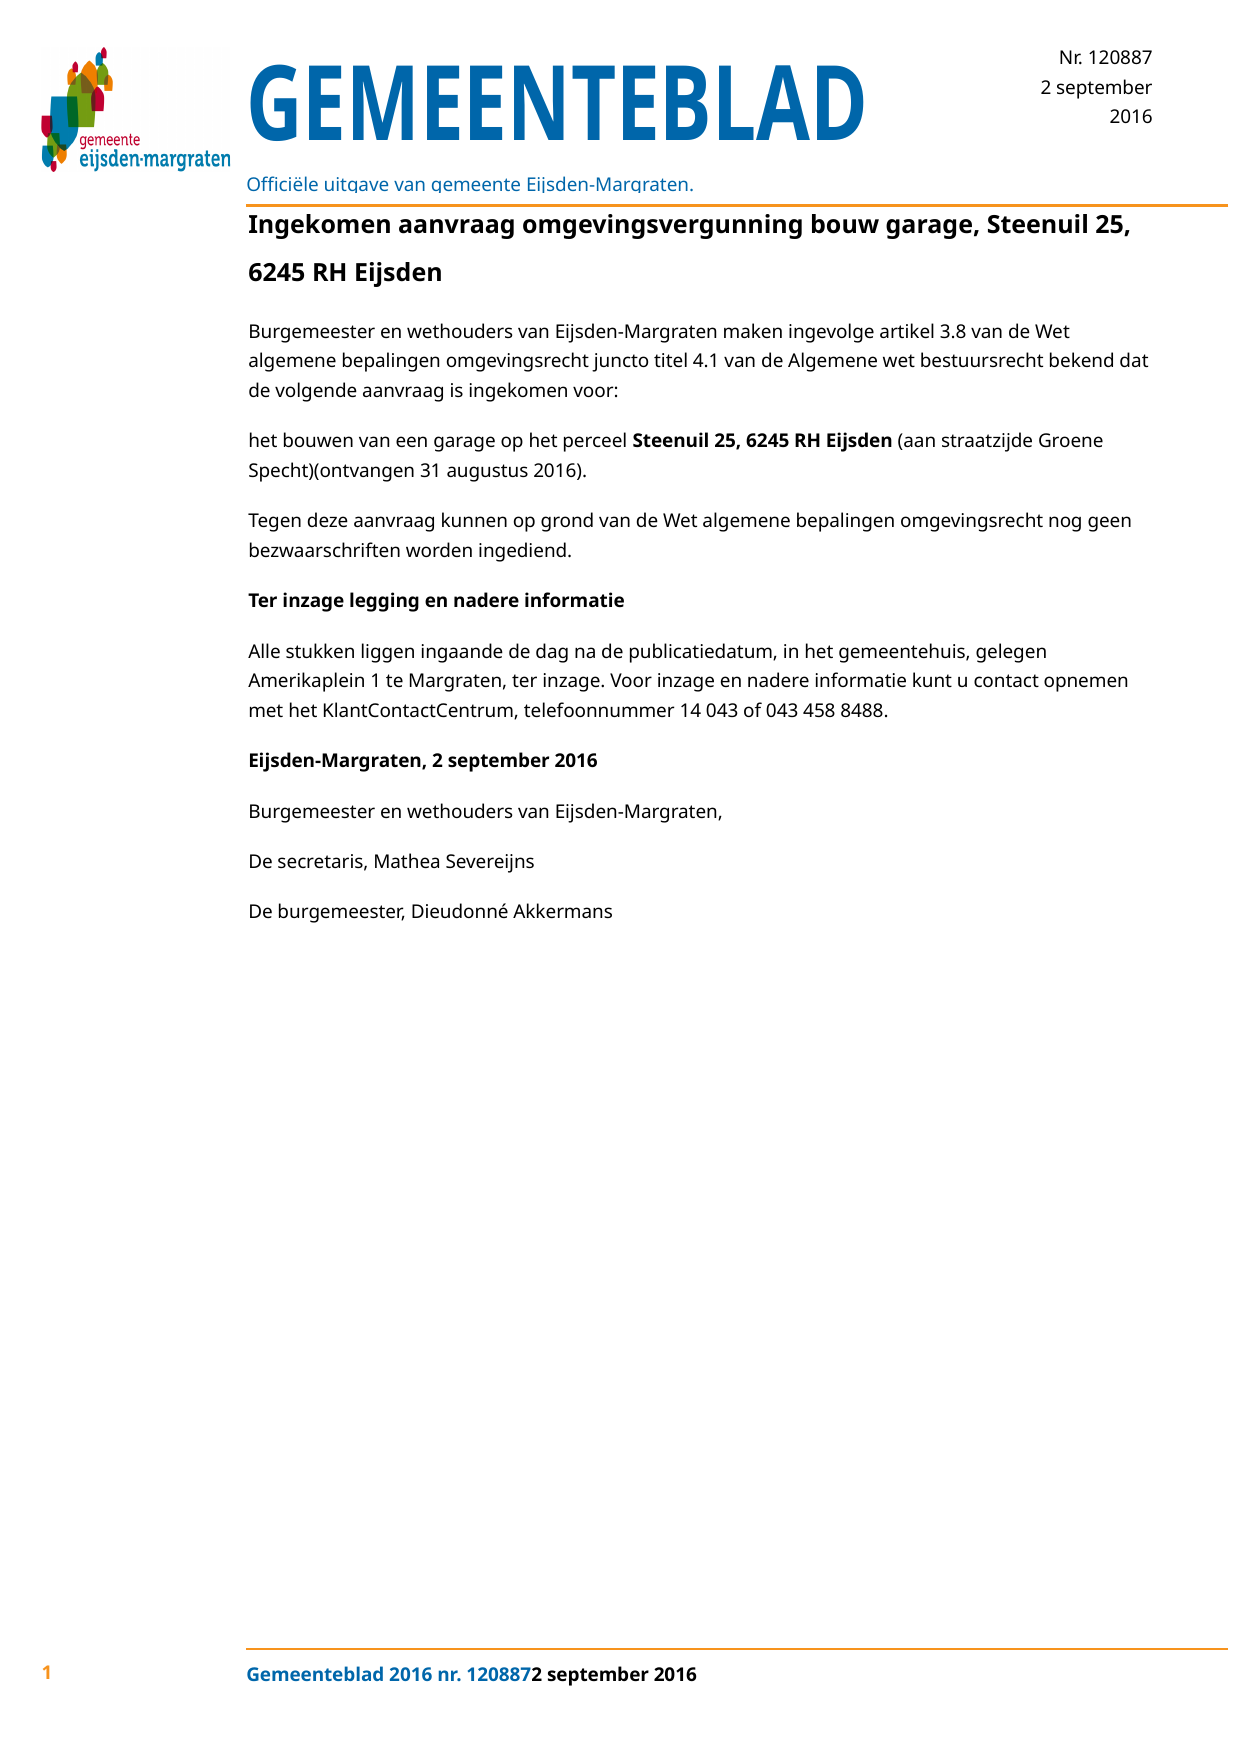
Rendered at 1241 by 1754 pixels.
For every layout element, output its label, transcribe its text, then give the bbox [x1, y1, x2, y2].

text Burgemeester en wethouders van Eijsden-Margraten maken ingevolge artikel 3.8 van de Wet algemene bepalingen omgevingsrecht juncto titel 4.1 van de Algemene wet bestuursrecht bekend dat de volgende aanvraag is ingekomen voor: [248, 318, 1152, 403]
text Ingekomen aanvraag omgevingsvergunning bouw garage, Steenuil 25, 6245 RH Eijsden [248, 207, 1152, 288]
text Ter inzage legging en nadere informatie [248, 587, 1152, 613]
text Alle stukken liggen ingaande de dag na de publicatiedatum, in het gemeentehuis, gelegen Amerikaplein 1 te Margraten, ter inzage. Voor inzage en nadere informatie kunt u contact opnemen met het KlantContactCentrum, telefoonnummer 14 043 of 043 458 8488. [248, 638, 1152, 723]
text Tegen deze aanvraag kunnen op grond van de Wet algemene bepalingen omgevingsrecht nog geen bezwaarschriften worden ingediend. [248, 507, 1152, 563]
text Burgemeester en wethouders van Eijsden-Margraten, [248, 798, 1152, 824]
text De burgemeester, Dieudonné Akkermans [248, 899, 1152, 924]
picture [41, 47, 231, 172]
text De secretaris, Mathea Severeijns [248, 848, 1152, 874]
text Eijsden-Margraten, 2 september 2016 [248, 747, 1152, 773]
text het bouwen van een garage op het perceel Steenuil 25, 6245 RH Eijsden (aan straatzijde Groene Specht)(ontvangen 31 augustus 2016). [248, 427, 1152, 483]
